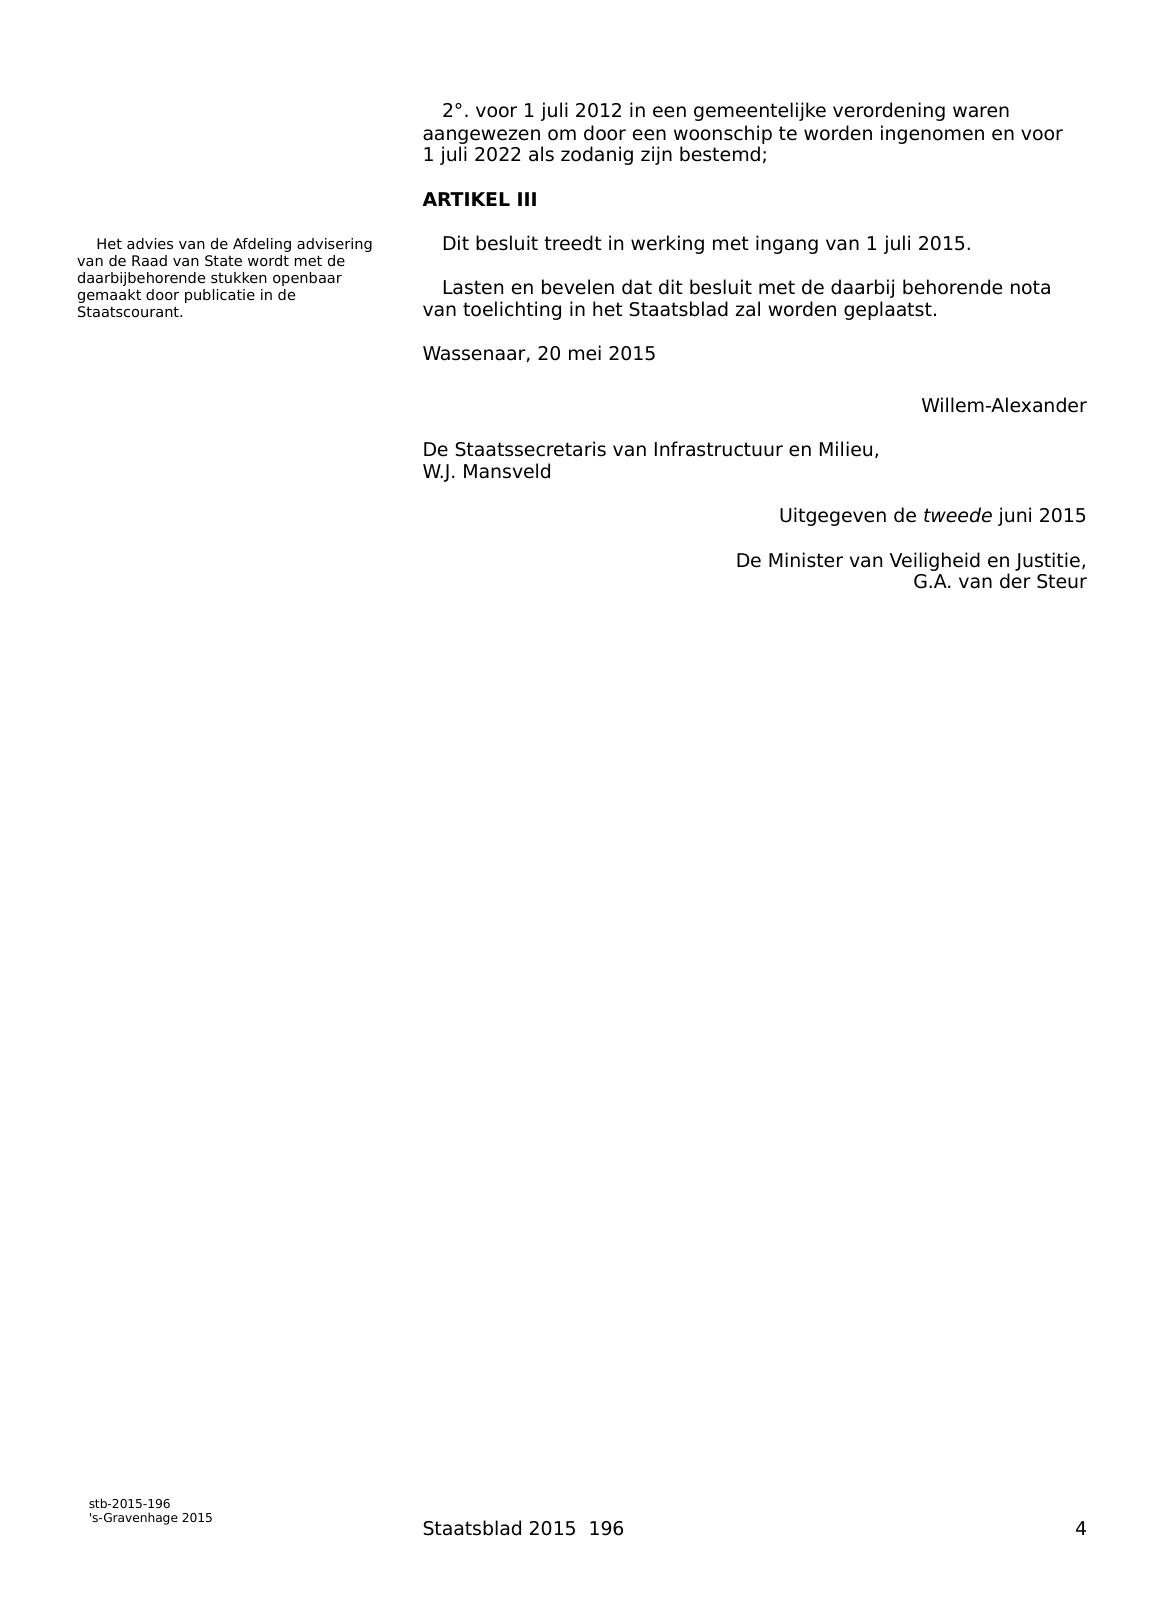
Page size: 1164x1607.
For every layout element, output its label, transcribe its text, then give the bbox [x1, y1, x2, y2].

text Dit besluit treedt in werking met ingang van 1 juli 2015. [422, 233, 1087, 255]
text 's-Gravenhage 2015 [88, 1511, 323, 1525]
text Het advies van de Afdeling advisering van de Raad van State wordt met de daarbijbehorende stukken openbaar gemaakt door publicatie in de Staatscourant. [77, 236, 396, 321]
text Uitgegeven de tweede juni 2015 [422, 505, 1087, 527]
text Willem-Alexander [422, 395, 1087, 417]
text Wassenaar, 20 mei 2015 [422, 343, 1087, 365]
text De Minister van Veiligheid en Justitie, G.A. van der Steur [422, 549, 1087, 593]
text Lasten en bevelen dat dit besluit met de daarbij behorende nota van toelichting in het Staatsblad zal worden geplaatst. [422, 277, 1087, 321]
text 2°. voor 1 juli 2012 in een gemeentelijke verordening waren aangewezen om door een woonschip te worden ingenomen en voor 1 juli 2022 als zodanig zijn bestemd; [422, 100, 1087, 166]
text stb-2015-196 [88, 1497, 323, 1511]
text De Staatssecretaris van Infrastructuur en Milieu, W.J. Mansveld [422, 439, 1087, 483]
subtitle ARTIKEL III [422, 188, 1087, 211]
